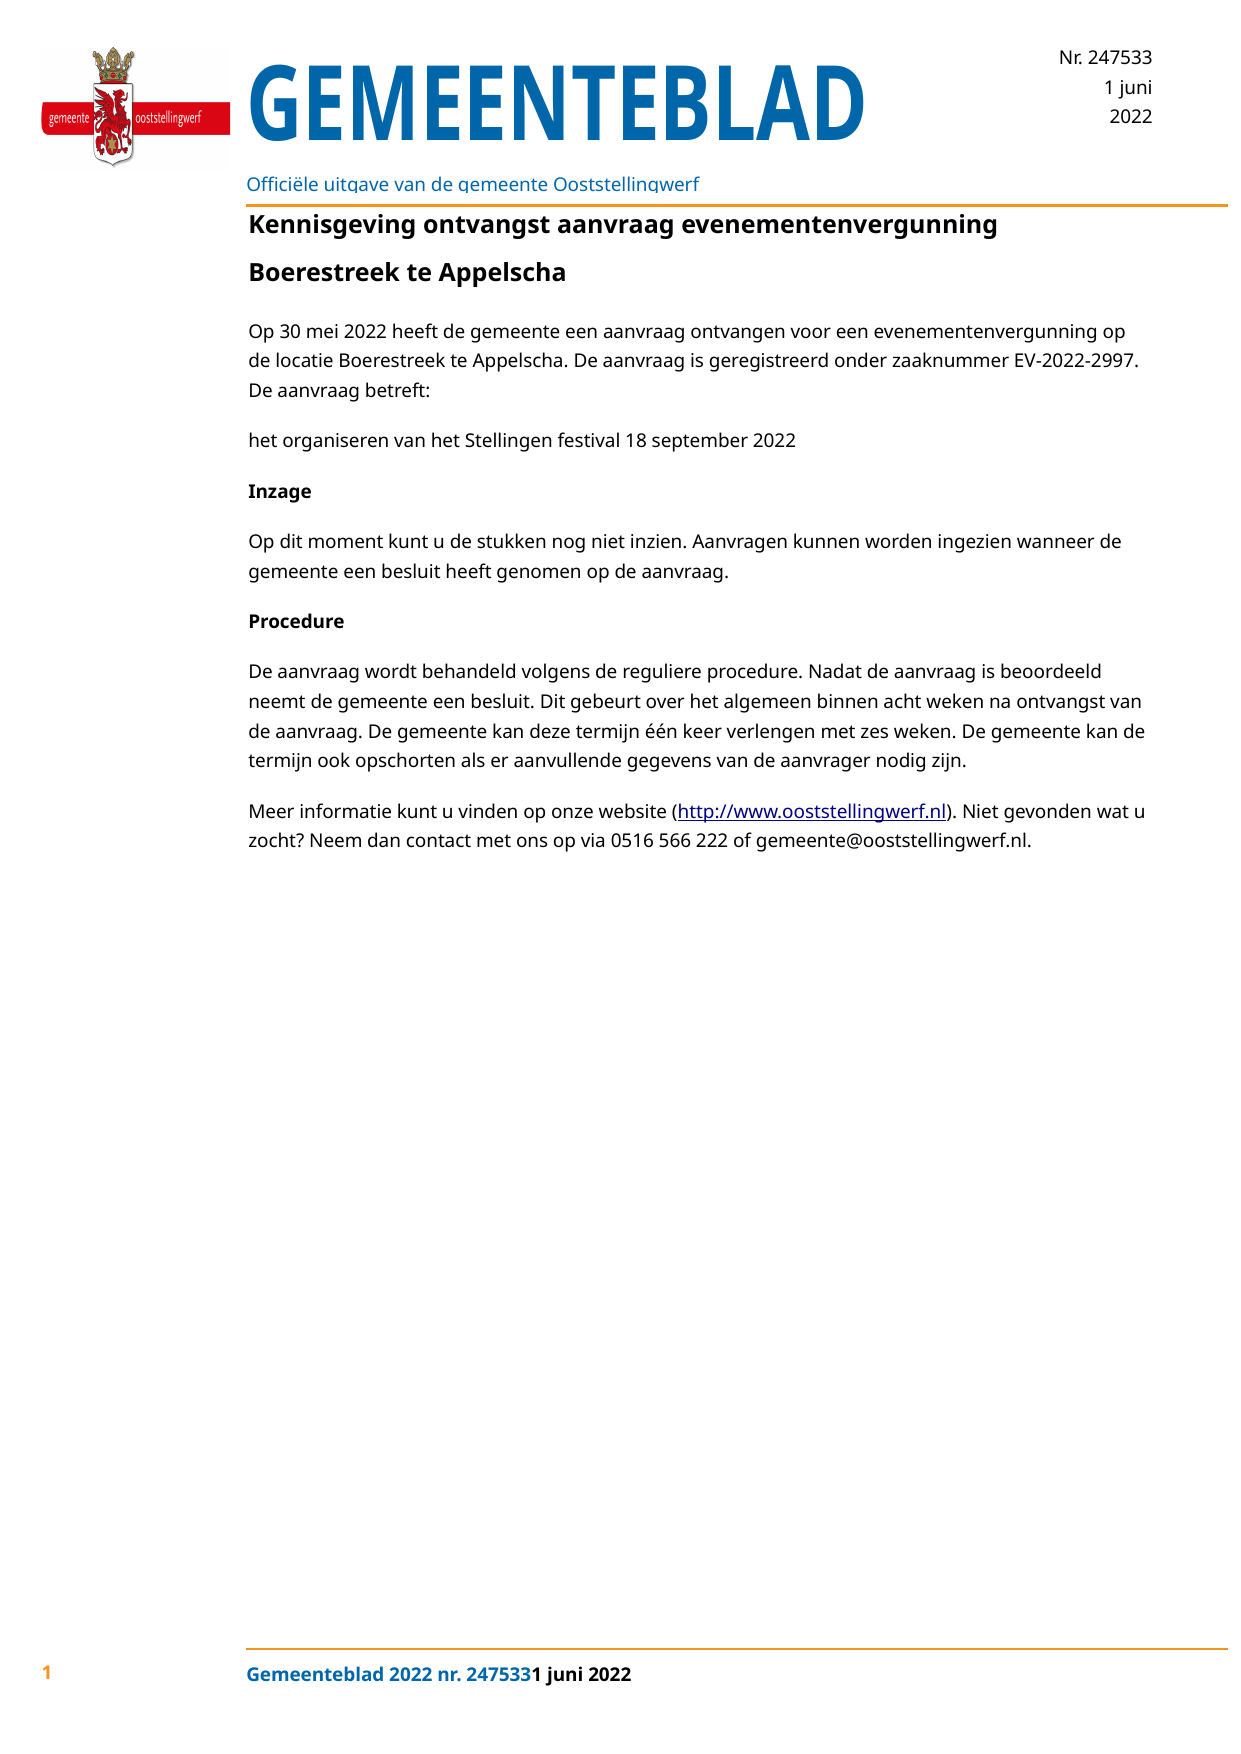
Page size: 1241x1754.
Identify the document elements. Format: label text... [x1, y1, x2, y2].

picture [41, 47, 231, 172]
text Op 30 mei 2022 heeft de gemeente een aanvraag ontvangen voor een evenementenvergunning op de locatie Boerestreek te Appelscha. De aanvraag is geregistreerd onder zaaknummer EV-2022-2997. De aanvraag betreft: [248, 318, 1152, 403]
text Kennisgeving ontvangst aanvraag evenementenvergunning Boerestreek te Appelscha [248, 207, 1152, 288]
text het organiseren van het Stellingen festival 18 september 2022 [248, 427, 1152, 453]
text Procedure [248, 608, 1152, 634]
text De aanvraag wordt behandeld volgens de reguliere procedure. Nadat de aanvraag is beoordeeld neemt de gemeente een besluit. Dit gebeurt over het algemeen binnen acht weken na ontvangst van de aanvraag. De gemeente kan deze termijn één keer verlengen met zes weken. De gemeente kan de termijn ook opschorten als er aanvullende gegevens van de aanvrager nodig zijn. [248, 659, 1152, 773]
text Op dit moment kunt u de stukken nog niet inzien. Aanvragen kunnen worden ingezien wanneer de gemeente een besluit heeft genomen op de aanvraag. [248, 528, 1152, 584]
text Meer informatie kunt u vinden op onze website (http://www.ooststellingwerf.nl). Niet gevonden wat u zocht? Neem dan contact met ons op via 0516 566 222 of gemeente@ooststellingwerf.nl. [248, 798, 1152, 853]
text Inzage [248, 478, 1152, 504]
